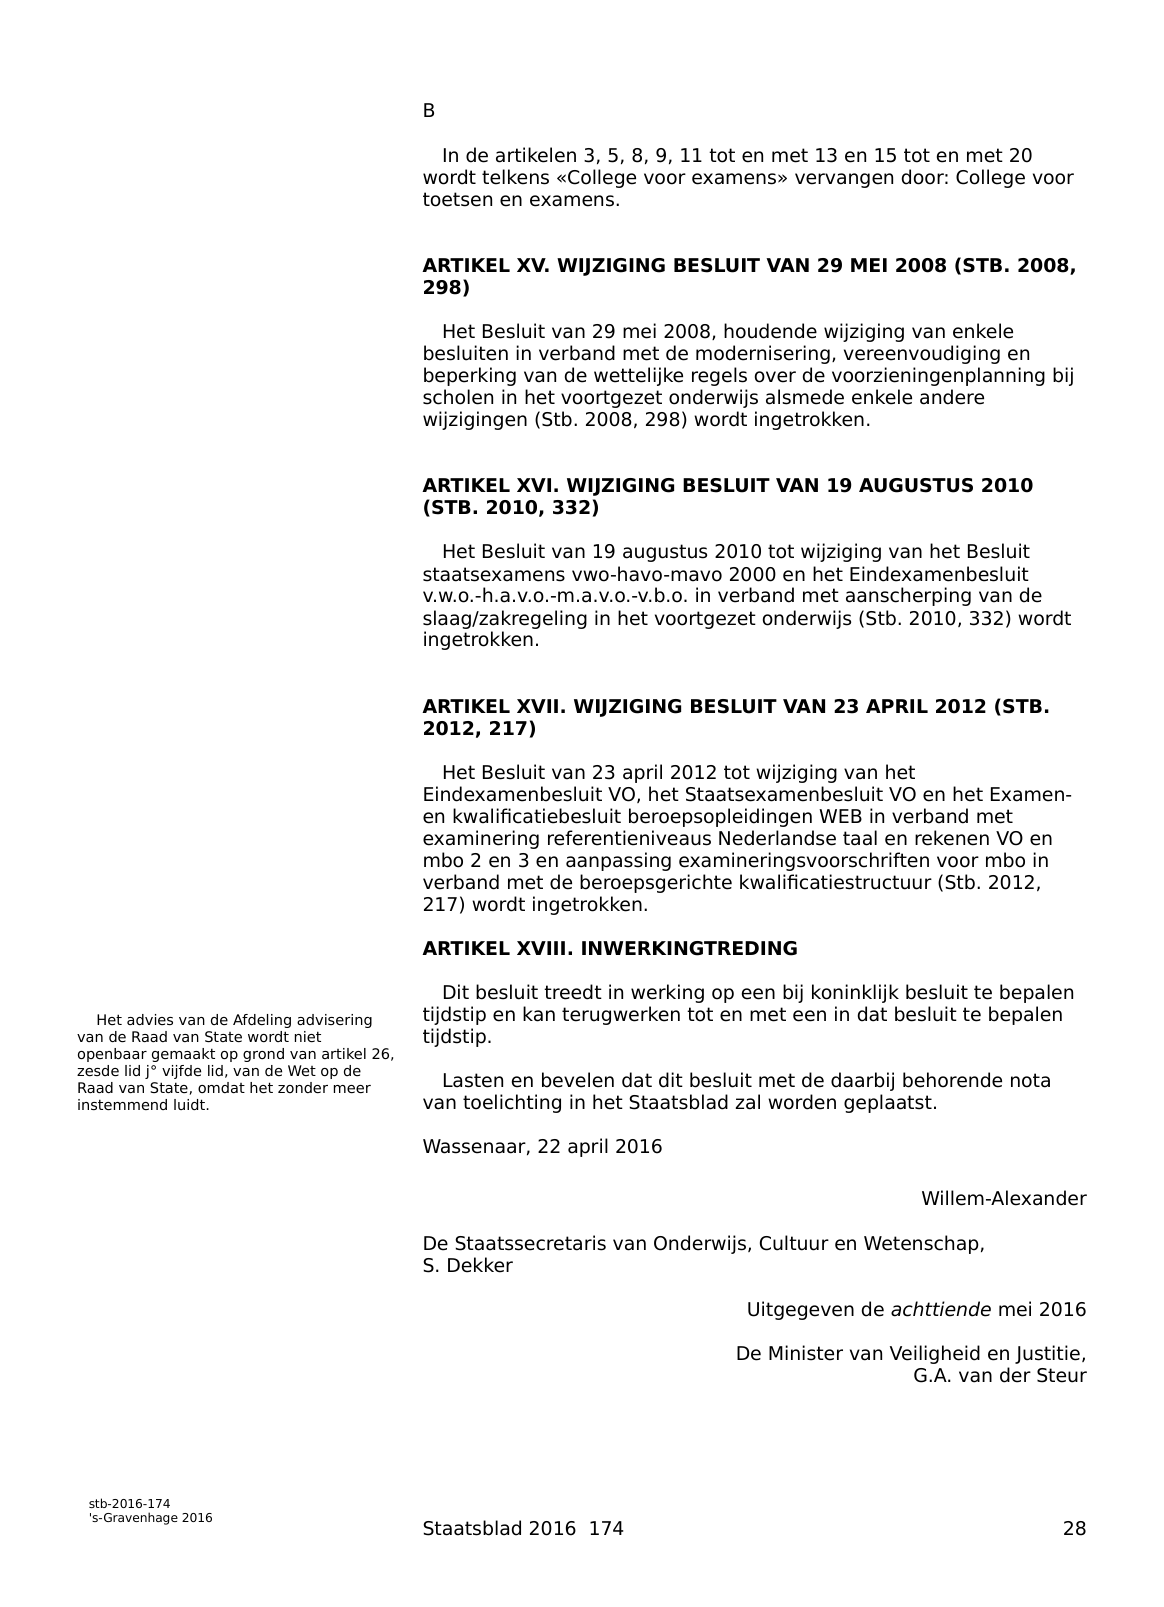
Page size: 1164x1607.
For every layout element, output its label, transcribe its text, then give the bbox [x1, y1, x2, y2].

text stb-2016-174 [88, 1497, 323, 1511]
subtitle ARTIKEL XVI. WIJZIGING BESLUIT VAN 19 AUGUSTUS 2010 (STB. 2010, 332) [422, 475, 1087, 519]
text Dit besluit treedt in werking op een bij koninklijk besluit te bepalen tijdstip en kan terugwerken tot en met een in dat besluit te bepalen tijdstip. [422, 982, 1087, 1048]
text Het Besluit van 29 mei 2008, houdende wijziging van enkele besluiten in verband met de modernisering, vereenvoudiging en beperking van de wettelijke regels over de voorzieningenplanning bij scholen in het voortgezet onderwijs alsmede enkele andere wijzigingen (Stb. 2008, 298) wordt ingetrokken. [422, 321, 1087, 431]
subtitle ARTIKEL XVII. WIJZIGING BESLUIT VAN 23 APRIL 2012 (STB. 2012, 217) [422, 696, 1087, 740]
text Willem-Alexander [422, 1188, 1087, 1210]
subtitle ARTIKEL XV. WIJZIGING BESLUIT VAN 29 MEI 2008 (STB. 2008, 298) [422, 255, 1087, 299]
subtitle ARTIKEL XVIII. INWERKINGTREDING [422, 938, 1087, 960]
text De Minister van Veiligheid en Justitie, G.A. van der Steur [422, 1343, 1087, 1387]
text Wassenaar, 22 april 2016 [422, 1136, 1087, 1158]
text In de artikelen 3, 5, 8, 9, 11 tot en met 13 en 15 tot en met 20 wordt telkens «College voor examens» vervangen door: College voor toetsen en examens. [422, 144, 1087, 211]
text 's-Gravenhage 2016 [88, 1511, 323, 1525]
text Het Besluit van 19 augustus 2010 tot wijziging van het Besluit staatsexamens vwo-havo-mavo 2000 en het Eindexamenbesluit v.w.o.-h.a.v.o.-m.a.v.o.-v.b.o. in verband met aanscherping van de slaag/zakregeling in het voortgezet onderwijs (Stb. 2010, 332) wordt ingetrokken. [422, 541, 1087, 651]
text De Staatssecretaris van Onderwijs, Cultuur en Wetenschap, S. Dekker [422, 1232, 1087, 1276]
text Het Besluit van 23 april 2012 tot wijziging van het Eindexamenbesluit VO, het Staatsexamenbesluit VO en het Examen- en kwalificatiebesluit beroepsopleidingen WEB in verband met examinering referentieniveaus Nederlandse taal en rekenen VO en mbo 2 en 3 en aanpassing examineringsvoorschriften voor mbo in verband met de beroepsgerichte kwalificatiestructuur (Stb. 2012, 217) wordt ingetrokken. [422, 762, 1087, 916]
text Uitgegeven de achttiende mei 2016 [422, 1299, 1087, 1321]
text Het advies van de Afdeling advisering van de Raad van State wordt niet openbaar gemaakt op grond van artikel 26, zesde lid j° vijfde lid, van de Wet op de Raad van State, omdat het zonder meer instemmend luidt. [77, 1012, 396, 1114]
text Lasten en bevelen dat dit besluit met de daarbij behorende nota van toelichting in het Staatsblad zal worden geplaatst. [422, 1070, 1087, 1114]
text B [422, 100, 1087, 122]
